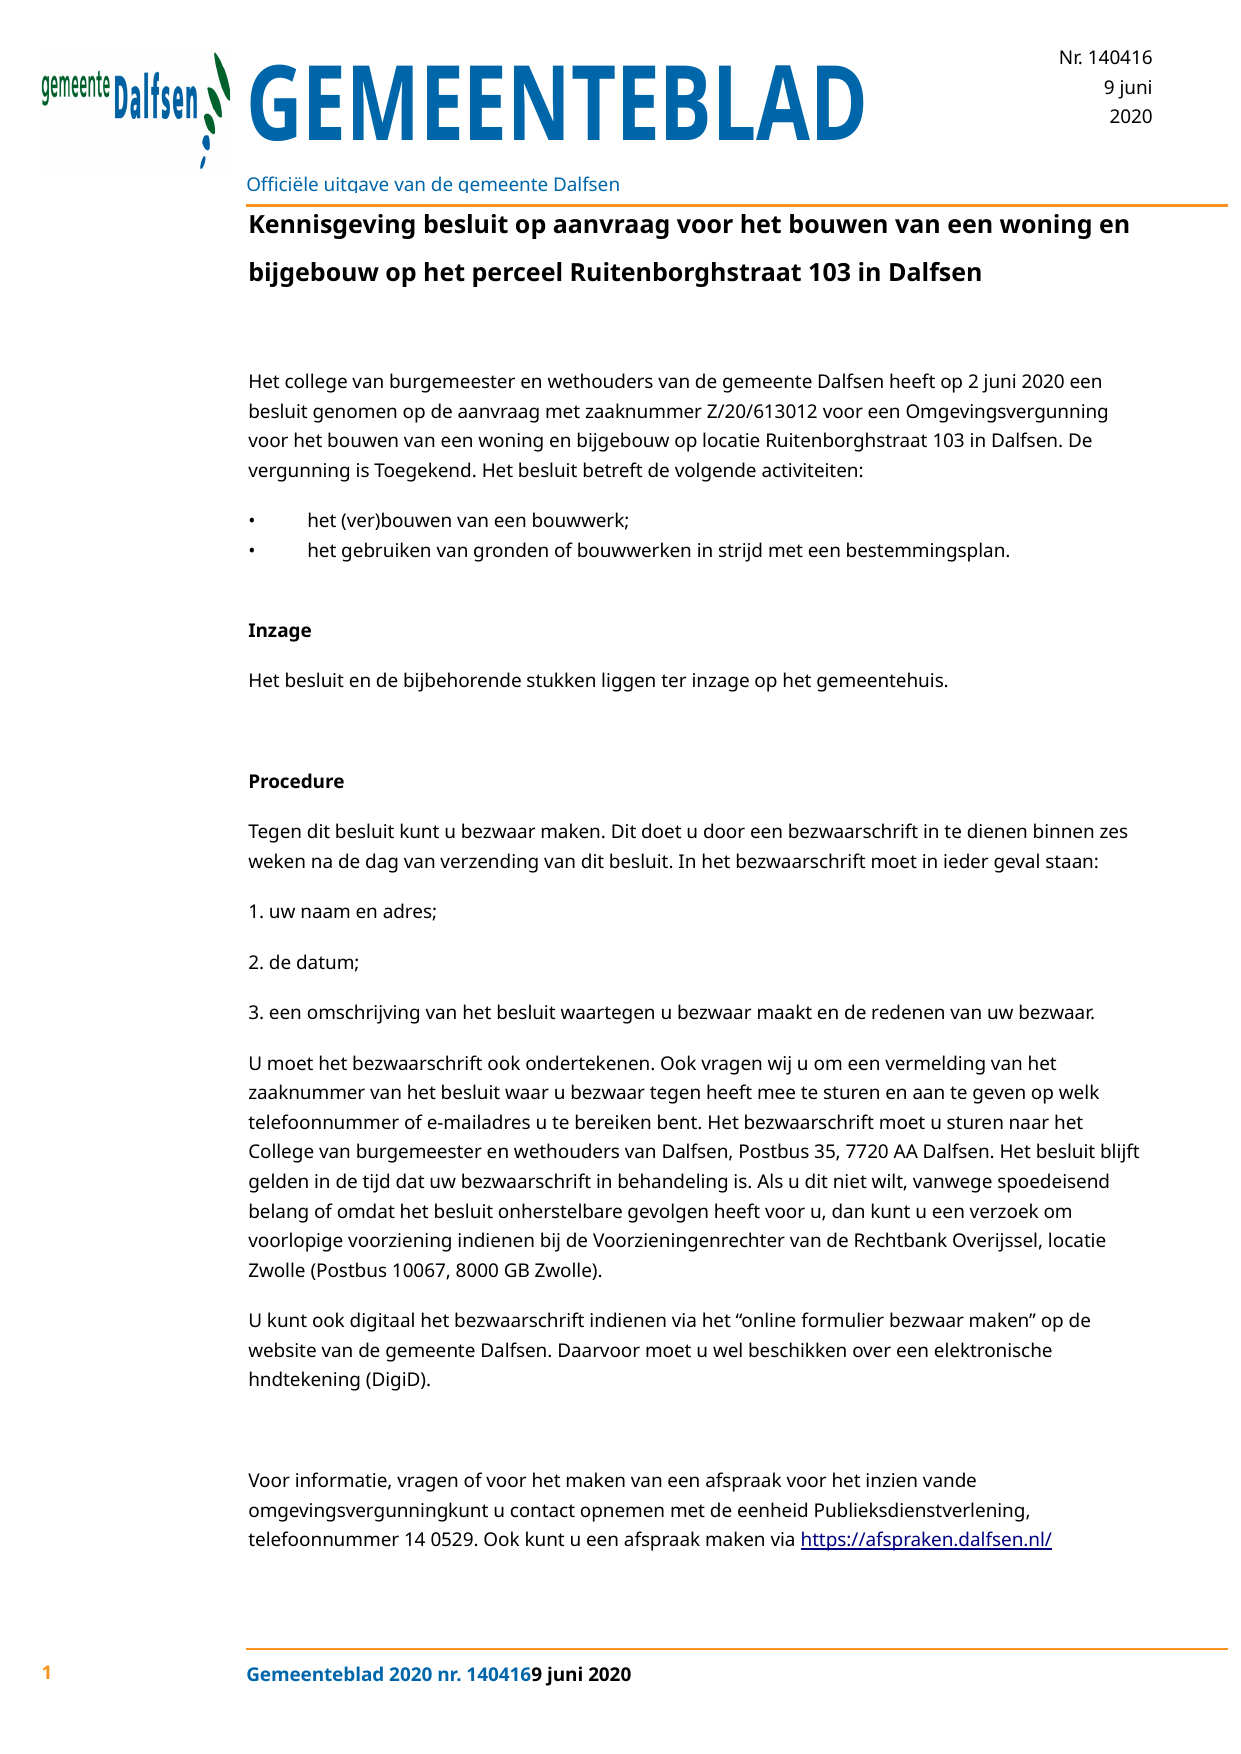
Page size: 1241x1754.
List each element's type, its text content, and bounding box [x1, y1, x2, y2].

text Kennisgeving besluit op aanvraag voor het bouwen van een woning en bijgebouw op het perceel Ruitenborghstraat 103 in Dalfsen [248, 207, 1152, 288]
list het (ver)bouwen van een bouwwerk; [248, 507, 1152, 533]
text 2. de datum; [248, 949, 1152, 975]
text Het college van burgemeester en wethouders van de gemeente Dalfsen heeft op 2 juni 2020 een besluit genomen op de aanvraag met zaaknummer Z/20/613012 voor een Omgevingsvergunning voor het bouwen van een woning en bijgebouw op locatie Ruitenborghstraat 103 in Dalfsen. De vergunning is Toegekend. Het besluit betreft de volgende activiteiten: [248, 368, 1152, 483]
text U moet het bezwaarschrift ook ondertekenen. Ook vragen wij u om een vermelding van het zaaknummer van het besluit waar u bezwaar tegen heeft mee te sturen en aan te geven op welk telefoonnummer of e-mailadres u te bereiken bent. Het bezwaarschrift moet u sturen naar het College van burgemeester en wethouders van Dalfsen, Postbus 35, 7720 AA Dalfsen. Het besluit blijft gelden in de tijd dat uw bezwaarschrift in behandeling is. Als u dit niet wilt, vanwege spoedeisend belang of omdat het besluit onherstelbare gevolgen heeft voor u, dan kunt u een verzoek om voorlopige voorziening indienen bij de Voorzieningenrechter van de Rechtbank Overijssel, locatie Zwolle (Postbus 10067, 8000 GB Zwolle). [248, 1050, 1152, 1283]
text Het besluit en de bijbehorende stukken liggen ter inzage op het gemeentehuis. [248, 667, 1152, 693]
text 3. een omschrijving van het besluit waartegen u bezwaar maakt en de redenen van uw bezwaar. [248, 999, 1152, 1025]
text Tegen dit besluit kunt u bezwaar maken. Dit doet u door een bezwaarschrift in te dienen binnen zes weken na de dag van verzending van dit besluit. In het bezwaarschrift moet in ieder geval staan: [248, 819, 1152, 874]
text Voor informatie, vragen of voor het maken van een afspraak voor het inzien vande omgevingsvergunningkunt u contact opnemen met de eenheid Publieksdienstverlening, telefoonnummer 14 0529. Ook kunt u een afspraak maken via https://afspraken.dalfsen.nl/ [248, 1467, 1152, 1552]
list het gebruiken van gronden of bouwwerken in strijd met een bestemmingsplan. [248, 537, 1152, 563]
text 1. uw naam en adres; [248, 899, 1152, 924]
text Inzage [248, 617, 1152, 643]
text U kunt ook digitaal het bezwaarschrift indienen via het “online formulier bezwaar maken” op de website van de gemeente Dalfsen. Daarvoor moet u wel beschikken over een elektronische hndtekening (DigiD). [248, 1307, 1152, 1392]
text Procedure [248, 768, 1152, 794]
picture [41, 47, 231, 172]
